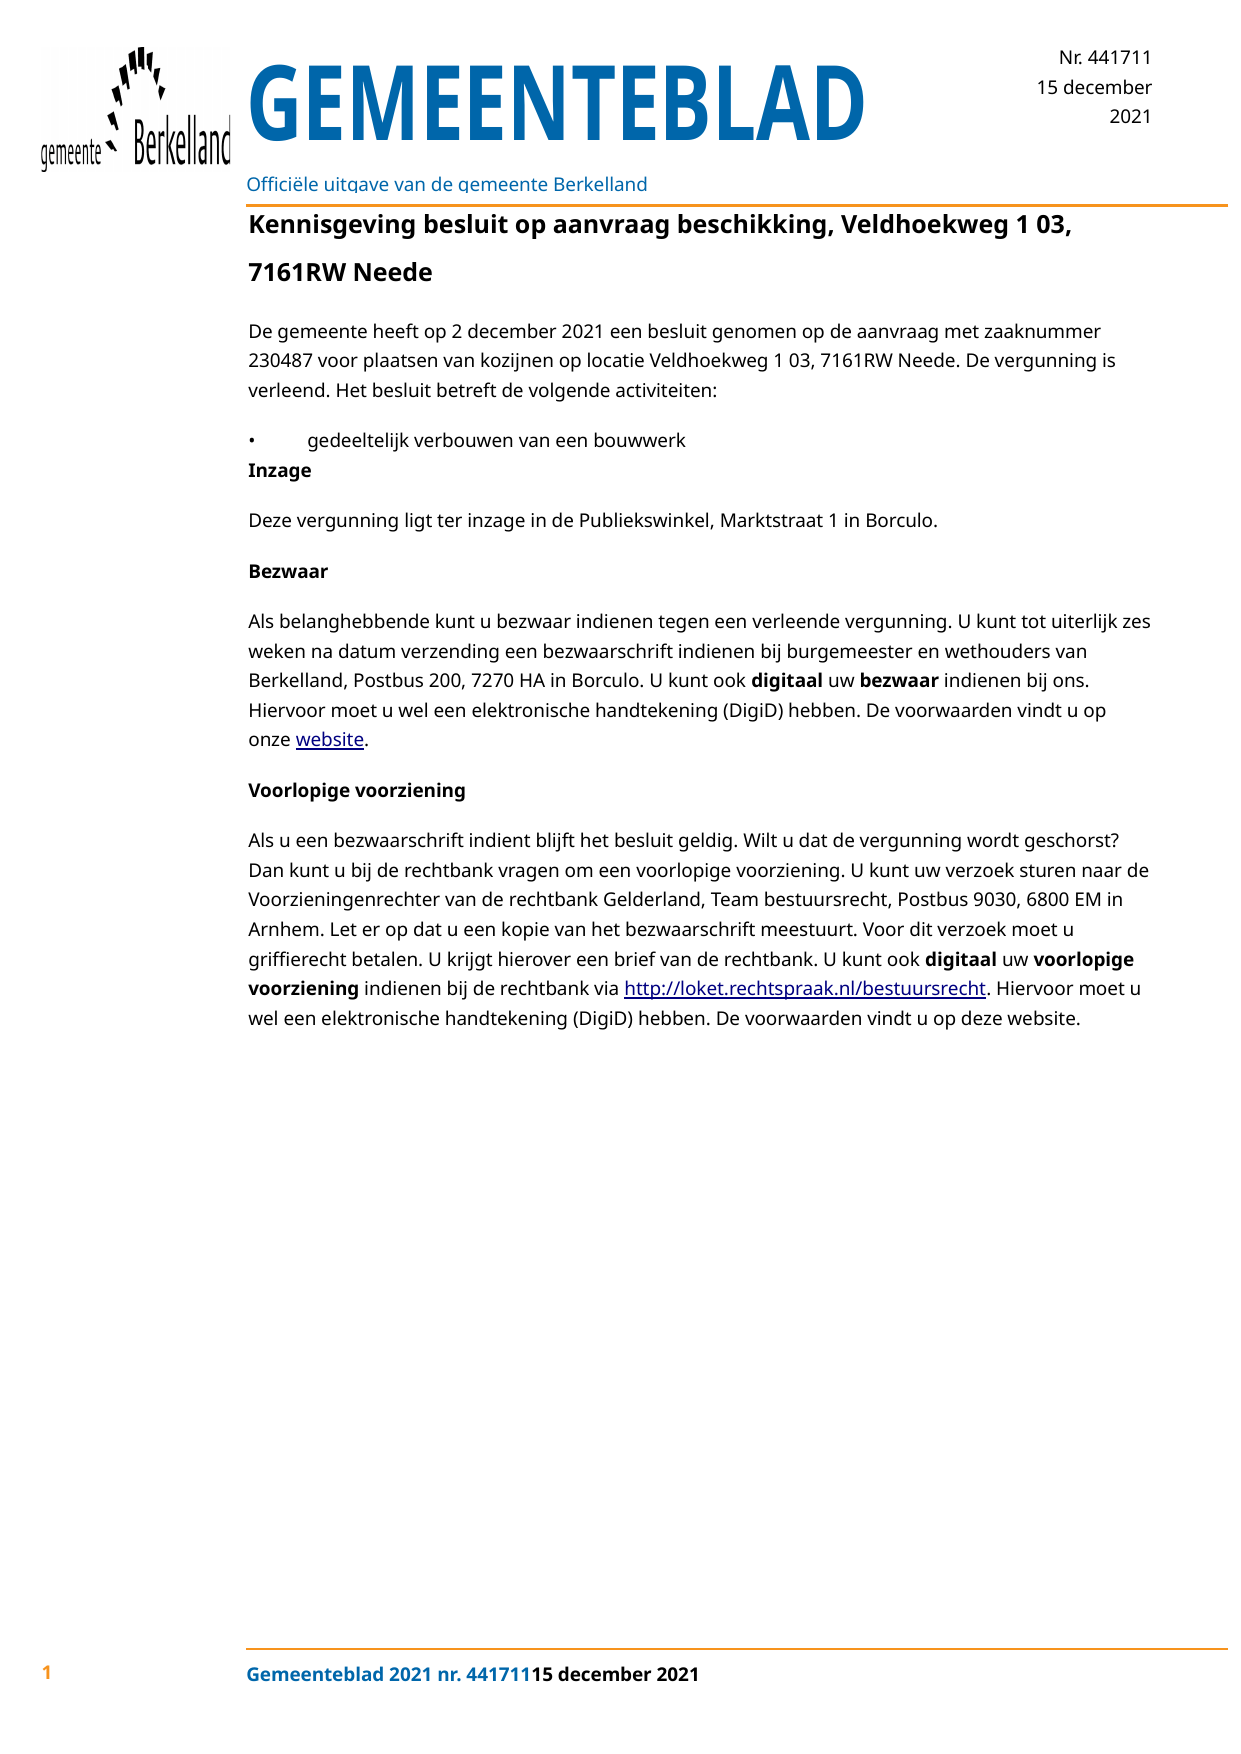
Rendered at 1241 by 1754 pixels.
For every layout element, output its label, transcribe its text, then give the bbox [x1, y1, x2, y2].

text Inzage [248, 457, 1152, 483]
text Als u een bezwaarschrift indient blijft het besluit geldig. Wilt u dat de vergunning wordt geschorst? Dan kunt u bij de rechtbank vragen om een voorlopige voorziening. U kunt uw verzoek sturen naar de Voorzieningenrechter van de rechtbank Gelderland, Team bestuursrecht, Postbus 9030, 6800 EM in Arnhem. Let er op dat u een kopie van het bezwaarschrift meestuurt. Voor dit verzoek moet u griffierecht betalen. U krijgt hierover een brief van de rechtbank. U kunt ook digitaal uw voorlopige voorziening indienen bij de rechtbank via http://loket.rechtspraak.nl/bestuursrecht. Hiervoor moet u wel een elektronische handtekening (DigiD) hebben. De voorwaarden vindt u op deze website. [248, 827, 1152, 1031]
list gedeeltelijk verbouwen van een bouwwerk [248, 427, 1152, 453]
text Voorlopige voorziening [248, 777, 1152, 803]
text Kennisgeving besluit op aanvraag beschikking, Veldhoekweg 1 03, 7161RW Neede [248, 207, 1152, 288]
picture [41, 47, 231, 172]
text Als belanghebbende kunt u bezwaar indienen tegen een verleende vergunning. U kunt tot uiterlijk zes weken na datum verzending een bezwaarschrift indienen bij burgemeester en wethouders van Berkelland, Postbus 200, 7270 HA in Borculo. U kunt ook digitaal uw bezwaar indienen bij ons. Hiervoor moet u wel een elektronische handtekening (DigiD) hebben. De voorwaarden vindt u op onze website. [248, 608, 1152, 752]
text Deze vergunning ligt ter inzage in de Publiekswinkel, Marktstraat 1 in Borculo. [248, 507, 1152, 533]
text De gemeente heeft op 2 december 2021 een besluit genomen op de aanvraag met zaaknummer 230487 voor plaatsen van kozijnen op locatie Veldhoekweg 1 03, 7161RW Neede. De vergunning is verleend. Het besluit betreft de volgende activiteiten: [248, 318, 1152, 403]
text Bezwaar [248, 558, 1152, 584]
